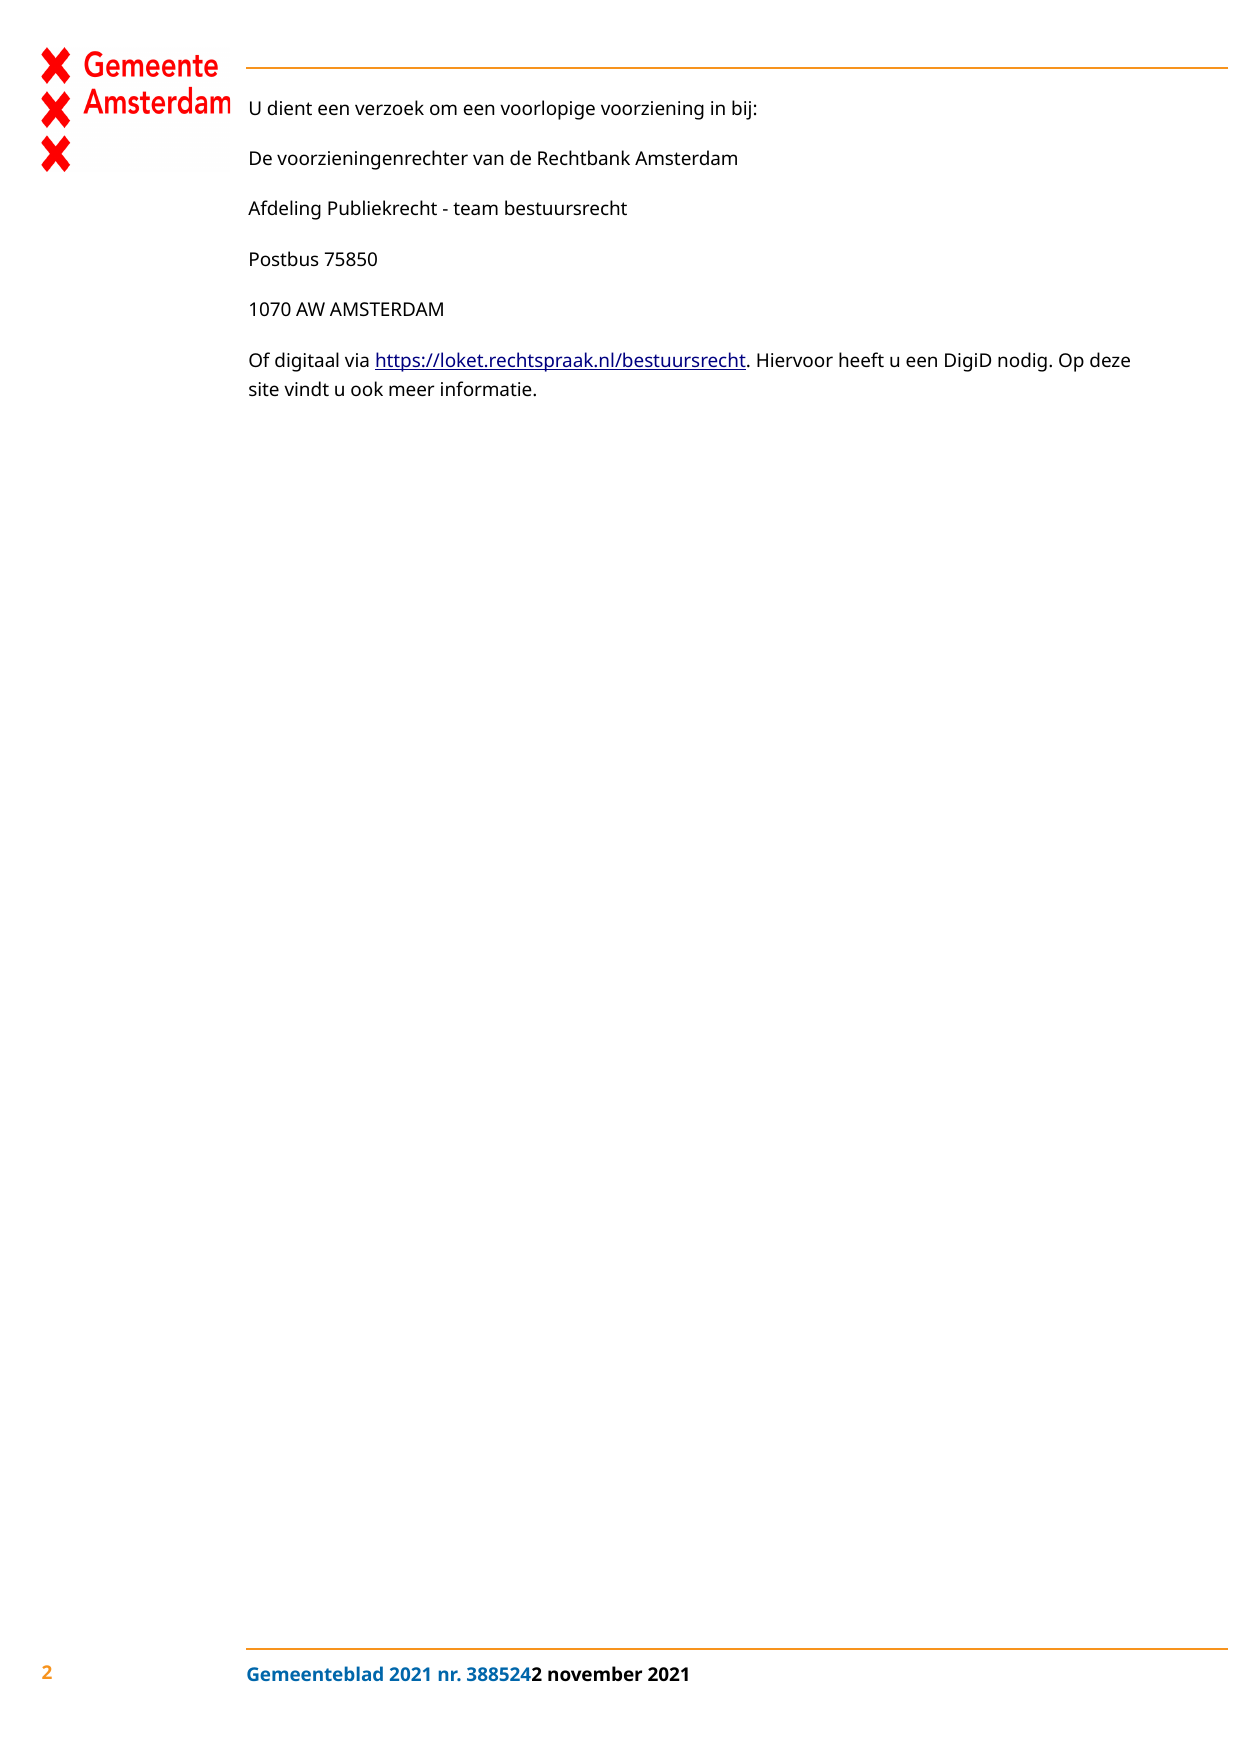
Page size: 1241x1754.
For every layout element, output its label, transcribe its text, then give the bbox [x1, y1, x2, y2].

text Of digitaal via https://loket.rechtspraak.nl/bestuursrecht. Hiervoor heeft u een DigiD nodig. Op deze site vindt u ook meer informatie. [248, 347, 1152, 402]
text Postbus 75850 [248, 246, 1152, 272]
picture [41, 47, 231, 172]
text De voorzieningenrechter van de Rechtbank Amsterdam [248, 145, 1152, 171]
text 1070 AW AMSTERDAM [248, 296, 1152, 322]
text U dient een verzoek om een voorlopige voorziening in bij: [248, 95, 1152, 121]
text Afdeling Publiekrecht - team bestuursrecht [248, 196, 1152, 221]
